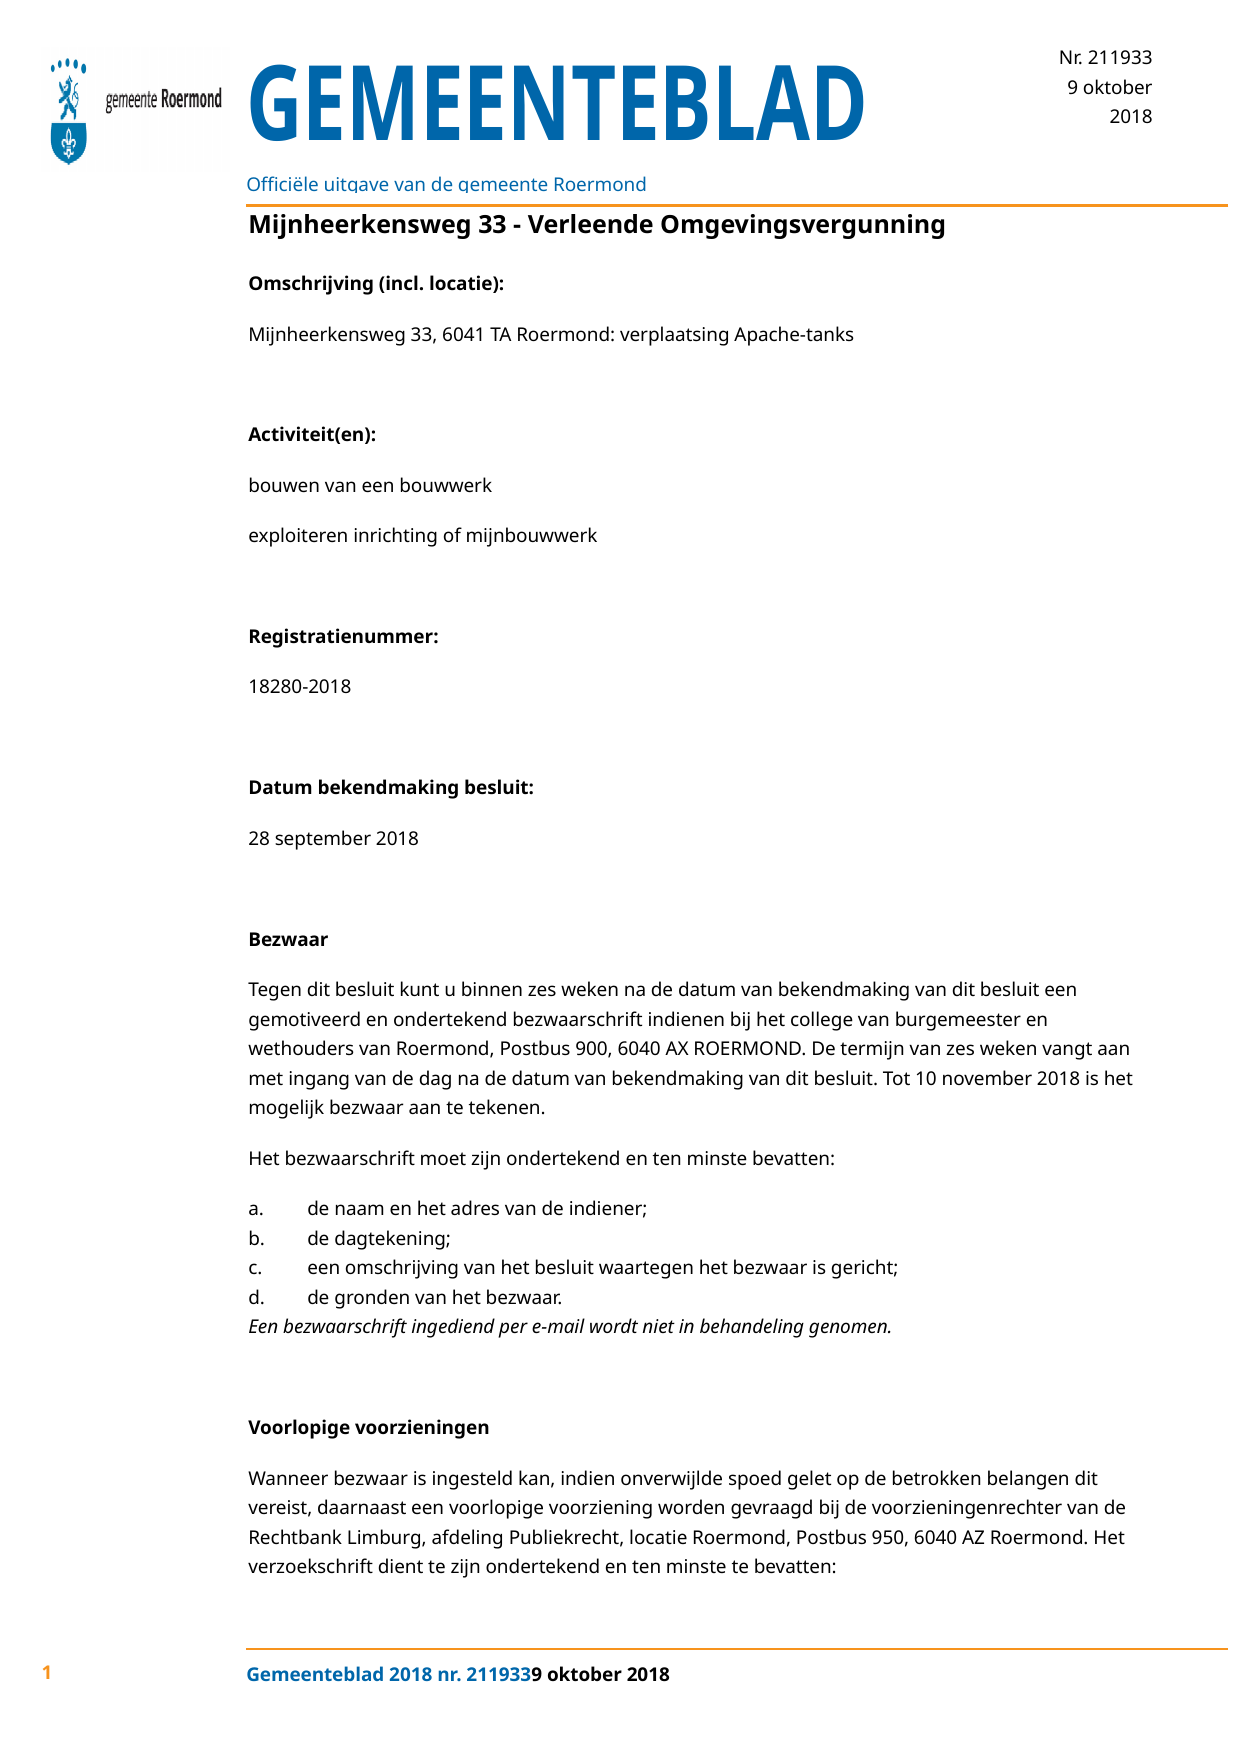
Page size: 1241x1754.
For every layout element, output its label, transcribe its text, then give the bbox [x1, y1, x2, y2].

text Mijnheerkensweg 33 - Verleende Omgevingsvergunning [248, 207, 1152, 241]
text Een bezwaarschrift ingediend per e-mail wordt niet in behandeling genomen. [248, 1314, 1152, 1339]
text Activiteit(en): [248, 422, 1152, 447]
list de dagtekening; [248, 1225, 1152, 1251]
list de naam en het adres van de indiener; [248, 1195, 1152, 1221]
text 18280-2018 [248, 674, 1152, 699]
picture [41, 47, 231, 172]
text Bezwaar [248, 926, 1152, 951]
text Registratienummer: [248, 623, 1152, 649]
text Mijnheerkensweg 33, 6041 TA Roermond: verplaatsing Apache-tanks [248, 321, 1152, 346]
text 28 september 2018 [248, 825, 1152, 851]
text Voorlopige voorzieningen [248, 1414, 1152, 1440]
text Wanneer bezwaar is ingesteld kan, indien onverwijlde spoed gelet op de betrokken belangen dit vereist, daarnaast een voorlopige voorziening worden gevraagd bij de voorzieningenrechter van de Rechtbank Limburg, afdeling Publiekrecht, locatie Roermond, Postbus 950, 6040 AZ Roermond. Het verzoekschrift dient te zijn ondertekend en ten minste te bevatten: [248, 1465, 1152, 1579]
text Tegen dit besluit kunt u binnen zes weken na de datum van bekendmaking van dit besluit een gemotiveerd en ondertekend bezwaarschrift indienen bij het college van burgemeester en wethouders van Roermond, Postbus 900, 6040 AX ROERMOND. De termijn van zes weken vangt aan met ingang van de dag na de datum van bekendmaking van dit besluit. Tot 10 november 2018 is het mogelijk bezwaar aan te tekenen. [248, 976, 1152, 1120]
list een omschrijving van het besluit waartegen het bezwaar is gericht; [248, 1254, 1152, 1280]
text exploiteren inrichting of mijnbouwwerk [248, 522, 1152, 548]
text Omschrijving (incl. locatie): [248, 270, 1152, 296]
text bouwen van een bouwwerk [248, 472, 1152, 498]
text Datum bekendmaking besluit: [248, 774, 1152, 800]
text Het bezwaarschrift moet zijn ondertekend en ten minste bevatten: [248, 1145, 1152, 1171]
list de gronden van het bezwaar. [248, 1284, 1152, 1310]
